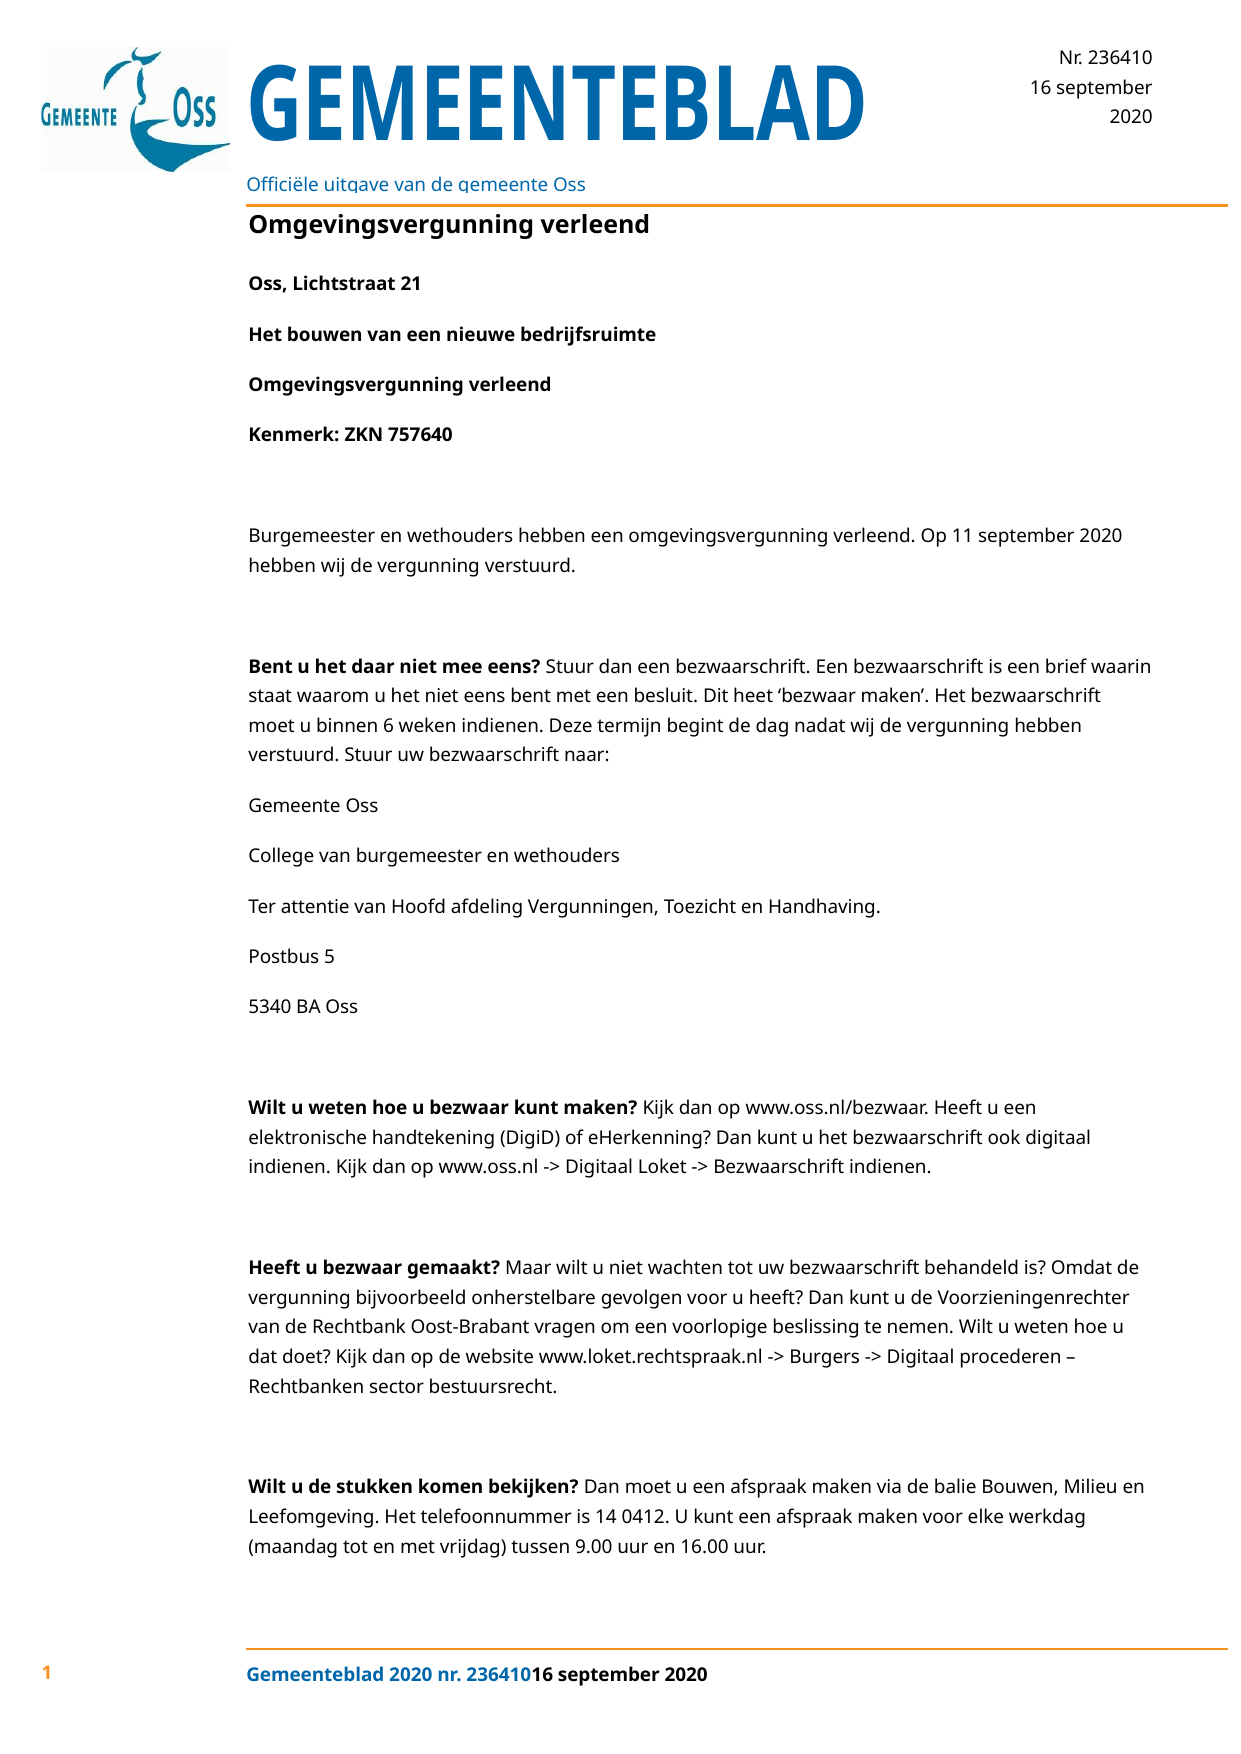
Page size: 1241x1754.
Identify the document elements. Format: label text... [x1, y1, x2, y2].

text Omgevingsvergunning verleend [248, 371, 1152, 397]
text Burgemeester en wethouders hebben een omgevingsvergunning verleend. Op 11 september 2020 hebben wij de vergunning verstuurd. [248, 522, 1152, 578]
text Kenmerk: ZKN 757640 [248, 422, 1152, 447]
text College van burgemeester en wethouders [248, 842, 1152, 868]
text Heeft u bezwaar gemaakt? Maar wilt u niet wachten tot uw bezwaarschrift behandeld is? Omdat de vergunning bijvoorbeeld onherstelbare gevolgen voor u heeft? Dan kunt u de Voorzieningenrechter van de Rechtbank Oost-Brabant vragen om een voorlopige beslissing te nemen. Wilt u weten hoe u dat doet? Kijk dan op de website www.loket.rechtspraak.nl -> Burgers -> Digitaal procederen – Rechtbanken sector bestuursrecht. [248, 1254, 1152, 1398]
text Postbus 5 [248, 943, 1152, 969]
text Omgevingsvergunning verleend [248, 207, 1152, 241]
text Bent u het daar niet mee eens? Stuur dan een bezwaarschrift. Een bezwaarschrift is een brief waarin staat waarom u het niet eens bent met een besluit. Dit heet ‘bezwaar maken’. Het bezwaarschrift moet u binnen 6 weken indienen. Deze termijn begint de dag nadat wij de vergunning hebben verstuurd. Stuur uw bezwaarschrift naar: [248, 653, 1152, 767]
text Oss, Lichtstraat 21 [248, 270, 1152, 296]
text Gemeente Oss [248, 792, 1152, 818]
picture [41, 47, 231, 172]
text Wilt u weten hoe u bezwaar kunt maken? Kijk dan op www.oss.nl/bezwaar. Heeft u een elektronische handtekening (DigiD) of eHerkenning? Dan kunt u het bezwaarschrift ook digitaal indienen. Kijk dan op www.oss.nl -> Digitaal Loket -> Bezwaarschrift indienen. [248, 1094, 1152, 1179]
text Wilt u de stukken komen bekijken? Dan moet u een afspraak maken via de balie Bouwen, Milieu en Leefomgeving. Het telefoonnummer is 14 0412. U kunt een afspraak maken voor elke werkdag (maandag tot en met vrijdag) tussen 9.00 uur en 16.00 uur. [248, 1474, 1152, 1558]
text Ter attentie van Hoofd afdeling Vergunningen, Toezicht en Handhaving. [248, 893, 1152, 918]
text 5340 BA Oss [248, 994, 1152, 1019]
text Het bouwen van een nieuwe bedrijfsruimte [248, 321, 1152, 346]
